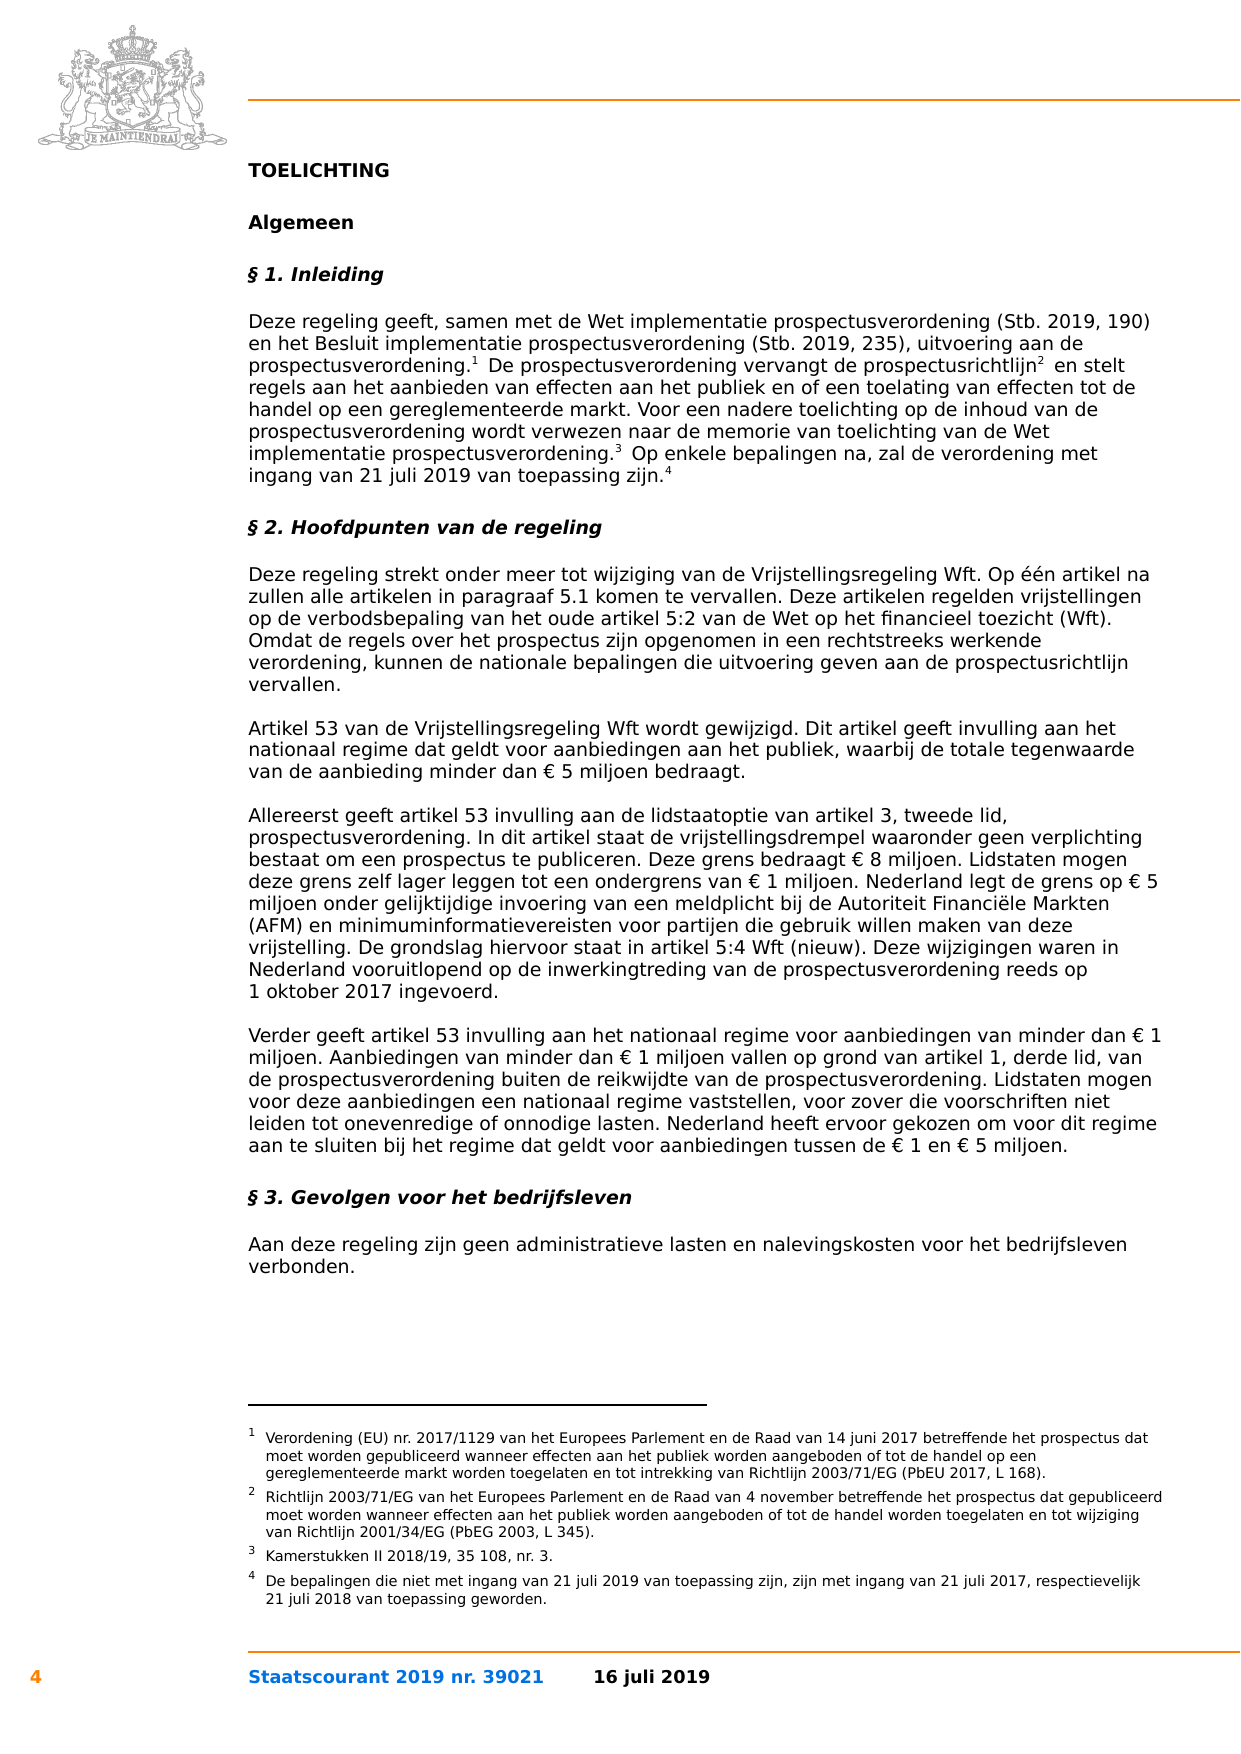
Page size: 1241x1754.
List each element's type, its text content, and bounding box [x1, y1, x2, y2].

text Verder geeft artikel 53 invulling aan het nationaal regime voor aanbiedingen van minder dan € 1 miljoen. Aanbiedingen van minder dan € 1 miljoen vallen op grond van artikel 1, derde lid, van de prospectusverordening buiten de reikwijdte van de prospectusverordening. Lidstaten mogen voor deze aanbiedingen een nationaal regime vaststellen, voor zover die voorschriften niet leiden tot onevenredige of onnodige lasten. Nederland heeft ervoor gekozen om voor dit regime aan te sluiten bij het regime dat geldt voor aanbiedingen tussen de € 1 en € 5 miljoen. [248, 1025, 1163, 1157]
text Aan deze regeling zijn geen administratieve lasten en nalevingskosten voor het bedrijfsleven verbonden. [248, 1234, 1163, 1278]
text Artikel 53 van de Vrijstellingsregeling Wft wordt gewijzigd. Dit artikel geeft invulling aan het nationaal regime dat geldt voor aanbiedingen aan het publiek, waarbij de totale tegenwaarde van de aanbieding minder dan € 5 miljoen bedraagt. [248, 717, 1163, 783]
text Allereerst geeft artikel 53 invulling aan de lidstaatoptie van artikel 3, tweede lid, prospectusverordening. In dit artikel staat de vrijstellingsdrempel waaronder geen verplichting bestaat om een prospectus te publiceren. Deze grens bedraagt € 8 miljoen. Lidstaten mogen deze grens zelf lager leggen tot een ondergrens van € 1 miljoen. Nederland legt de grens op € 5 miljoen onder gelijktijdige invoering van een meldplicht bij de Autoriteit Financiële Markten (AFM) en minimuminformatievereisten voor partijen die gebruik willen maken van deze vrijstelling. De grondslag hiervoor staat in artikel 5:4 Wft (nieuw). Deze wijzigingen waren in Nederland vooruitlopend op de inwerkingtreding van de prospectusverordening reeds op 1 oktober 2017 ingevoerd. [248, 805, 1163, 1003]
text Deze regeling strekt onder meer tot wijziging van de Vrijstellingsregeling Wft. Op één artikel na zullen alle artikelen in paragraaf 5.1 komen te vervallen. Deze artikelen regelden vrijstellingen op de verbodsbepaling van het oude artikel 5:2 van de Wet op het financieel toezicht (Wft). Omdat de regels over het prospectus zijn opgenomen in een rechtstreeks werkende verordening, kunnen de nationale bepalingen die uitvoering geven aan de prospectusrichtlijn vervallen. [248, 564, 1163, 696]
text Richtlijn 2003/71/EG van het Europees Parlement en de Raad van 4 november betreffende het prospectus dat gepubliceerd moet worden wanneer effecten aan het publiek worden aangeboden of tot de handel worden toegelaten en tot wijziging van Richtlijn 2001/34/EG (PbEG 2003, L 345). [248, 1485, 1163, 1541]
text Kamerstukken II 2018/19, 35 108, nr. 3. [248, 1544, 1163, 1566]
subtitle § 1. Inleiding [248, 264, 1163, 286]
text Deze regeling geeft, samen met de Wet implementatie prospectusverordening (Stb. 2019, 190) en het Besluit implementatie prospectusverordening (Stb. 2019, 235), uitvoering aan de prospectusverordening. De prospectusverordening vervangt de prospectusrichtlijn en stelt regels aan het aanbieden van effecten aan het publiek en of een toelating van effecten tot de handel op een gereglementeerde markt. Voor een nadere toelichting op de inhoud van de prospectusverordening wordt verwezen naar de memorie van toelichting van de Wet implementatie prospectusverordening. Op enkele bepalingen na, zal de verordening met ingang van 21 juli 2019 van toepassing zijn. [248, 311, 1163, 487]
picture [38, 25, 227, 150]
subtitle TOELICHTING [248, 160, 1163, 182]
subtitle § 2. Hoofdpunten van de regeling [248, 517, 1163, 539]
subtitle § 3. Gevolgen voor het bedrijfsleven [248, 1187, 1163, 1209]
subtitle Algemeen [248, 212, 1163, 234]
text De bepalingen die niet met ingang van 21 juli 2019 van toepassing zijn, zijn met ingang van 21 juli 2017, respectievelijk 21 juli 2018 van toepassing geworden. [248, 1569, 1163, 1608]
text Verordening (EU) nr. 2017/1129 van het Europees Parlement en de Raad van 14 juni 2017 betreffende het prospectus dat moet worden gepubliceerd wanneer effecten aan het publiek worden aangeboden of tot de handel op een gereglementeerde markt worden toegelaten en tot intrekking van Richtlijn 2003/71/EG (PbEU 2017, L 168). [248, 1426, 1163, 1482]
